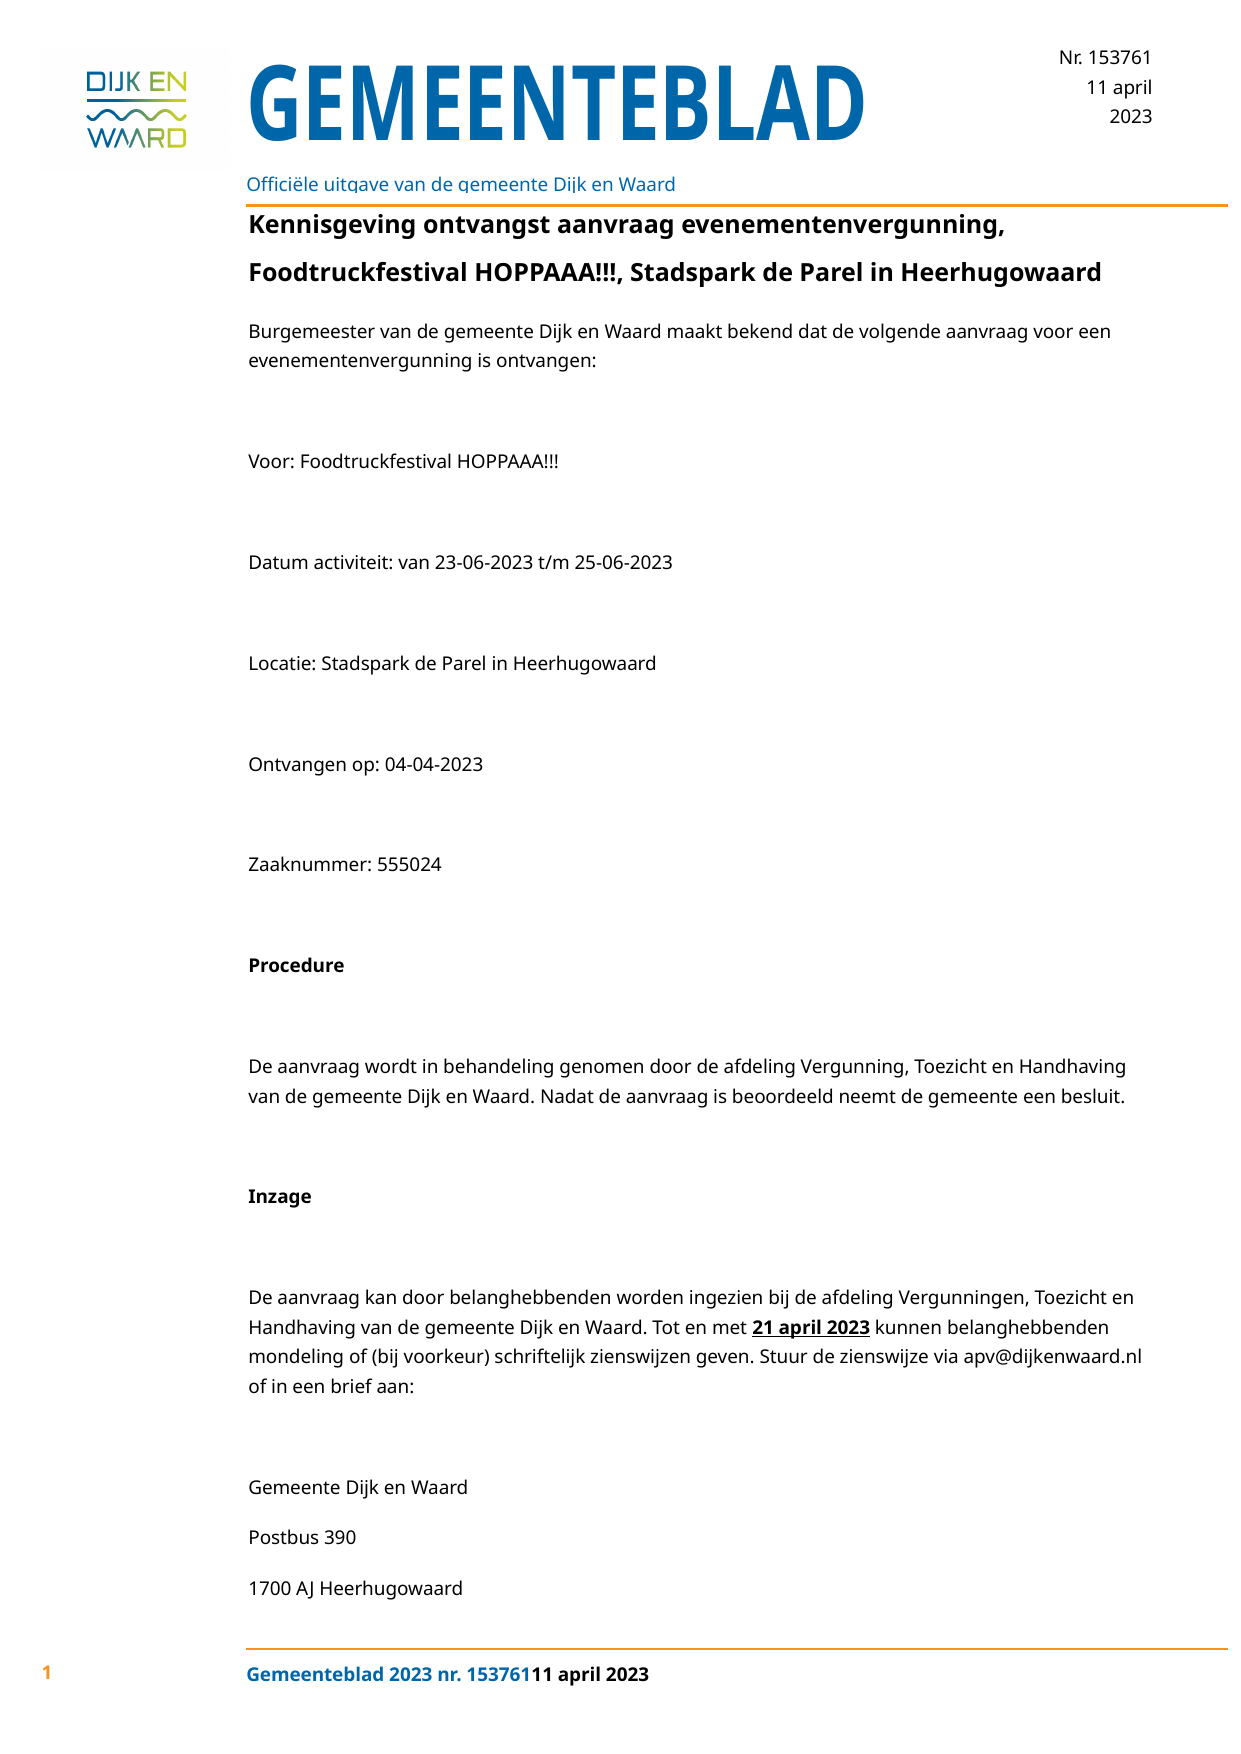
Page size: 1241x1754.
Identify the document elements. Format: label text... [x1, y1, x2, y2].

picture [41, 47, 231, 172]
text Zaaknummer: 555024 [248, 852, 1152, 877]
text Postbus 390 [248, 1524, 1152, 1550]
text Burgemeester van de gemeente Dijk en Waard maakt bekend dat de volgende aanvraag voor een evenementenvergunning is ontvangen: [248, 318, 1152, 373]
text 1700 AJ Heerhugowaard [248, 1575, 1152, 1601]
text Kennisgeving ontvangst aanvraag evenementenvergunning, Foodtruckfestival HOPPAAA!!!, Stadspark de Parel in Heerhugowaard [248, 207, 1152, 288]
text Ontvangen op: 04-04-2023 [248, 751, 1152, 777]
text Locatie: Stadspark de Parel in Heerhugowaard [248, 650, 1152, 676]
text Voor: Foodtruckfestival HOPPAAA!!! [248, 448, 1152, 474]
text Procedure [248, 952, 1152, 978]
text Inzage [248, 1184, 1152, 1209]
text De aanvraag kan door belanghebbenden worden ingezien bij de afdeling Vergunningen, Toezicht en Handhaving van de gemeente Dijk en Waard. Tot en met 21 april 2023 kunnen belanghebbenden mondeling of (bij voorkeur) schriftelijk zienswijzen geven. Stuur de zienswijze via apv@dijkenwaard.nl of in een brief aan: [248, 1284, 1152, 1399]
text Datum activiteit: van 23-06-2023 t/m 25-06-2023 [248, 549, 1152, 575]
text De aanvraag wordt in behandeling genomen door de afdeling Vergunning, Toezicht en Handhaving van de gemeente Dijk en Waard. Nadat de aanvraag is beoordeeld neemt de gemeente een besluit. [248, 1053, 1152, 1109]
text Gemeente Dijk en Waard [248, 1474, 1152, 1500]
